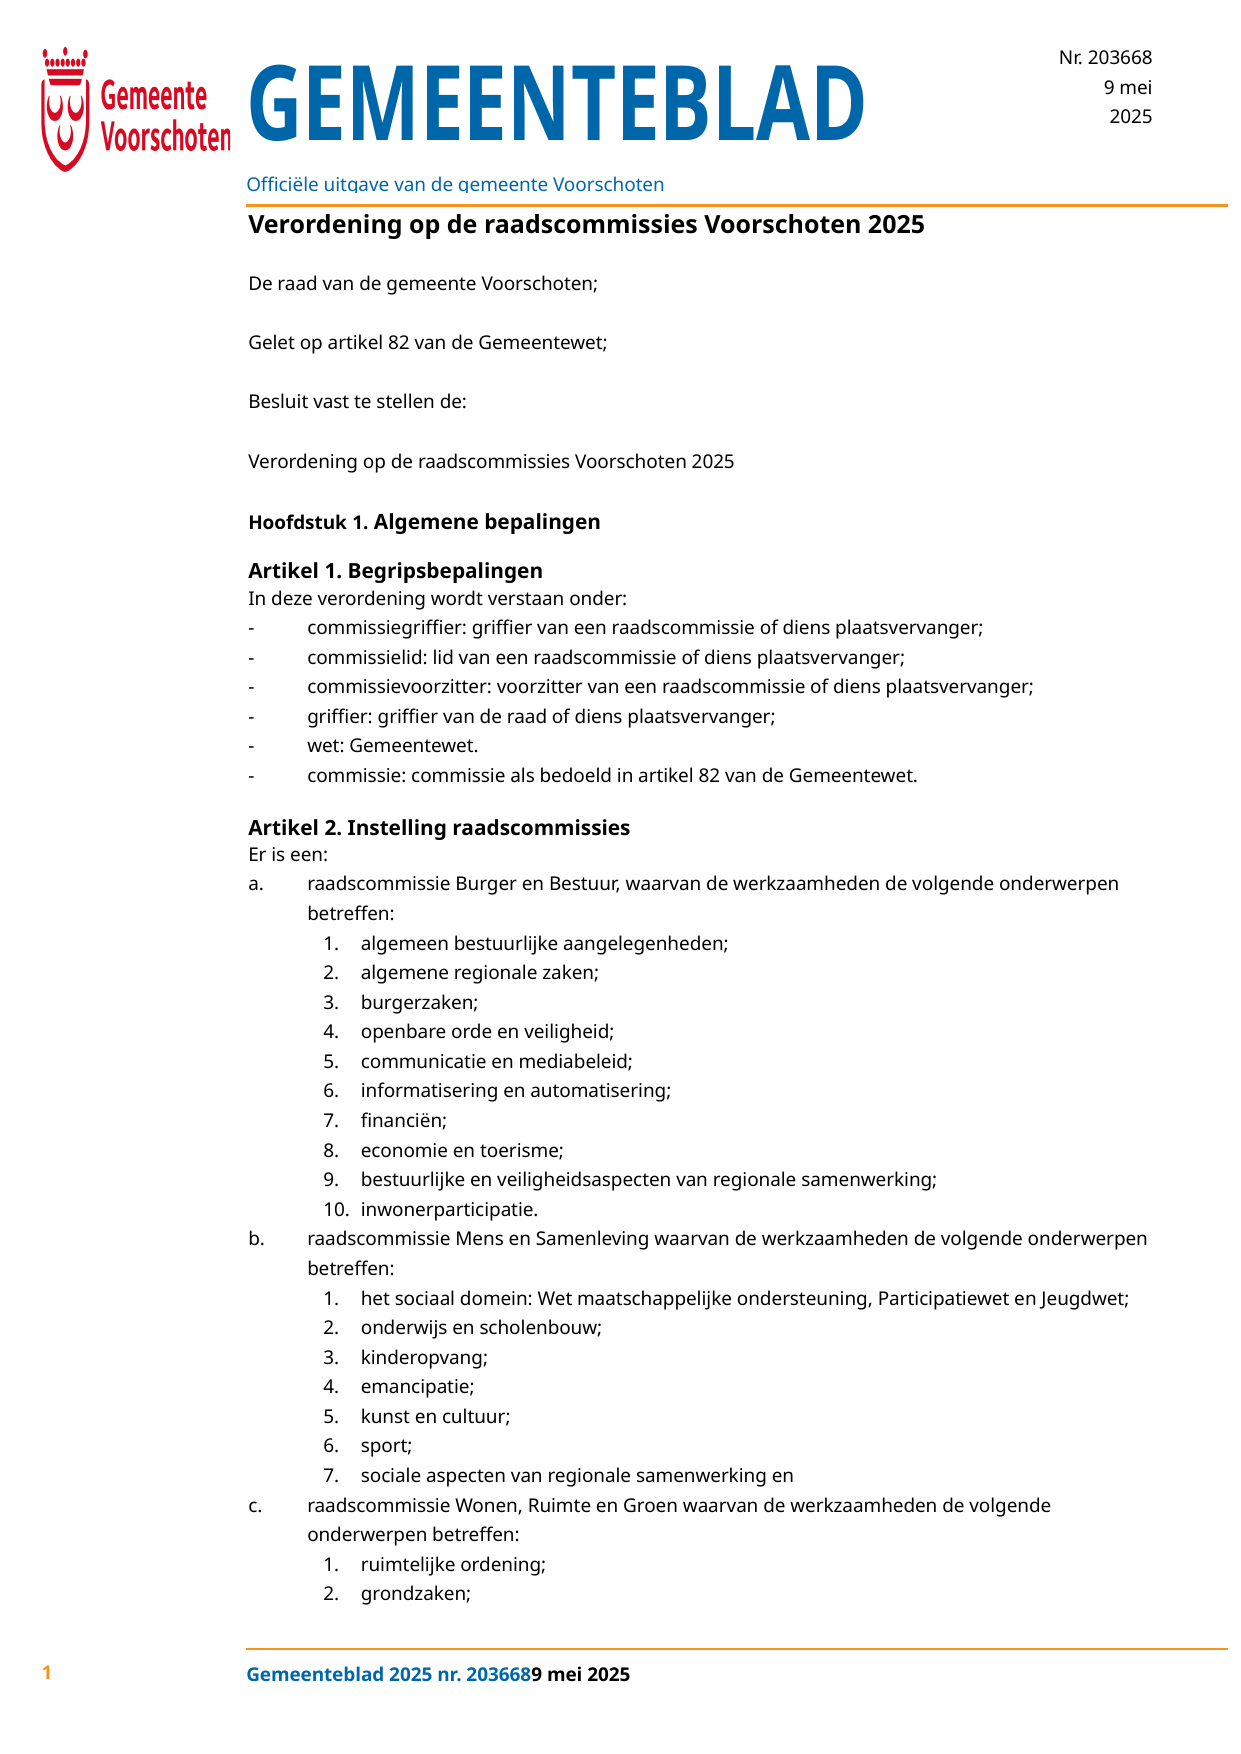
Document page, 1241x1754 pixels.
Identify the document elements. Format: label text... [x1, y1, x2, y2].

text In deze verordening wordt verstaan onder: [248, 585, 1152, 610]
list informatisering en automatisering; [323, 1078, 1152, 1103]
list raadscommissie Mens en Samenleving waarvan de werkzaamheden de volgende onderwerpen betreffen: [248, 1226, 1152, 1281]
list financiën; [323, 1107, 1152, 1133]
list wet: Gemeentewet. [248, 733, 1152, 758]
text De raad van de gemeente Voorschoten; [248, 270, 1152, 296]
text Artikel 2. Instelling raadscommissies [248, 813, 1152, 841]
text Gelet op artikel 82 van de Gemeentewet; [248, 329, 1152, 355]
list sociale aspecten van regionale samenwerking en [323, 1462, 1152, 1488]
list onderwijs en scholenbouw; [323, 1314, 1152, 1340]
list commissievoorzitter: voorzitter van een raadscommissie of diens plaatsvervanger; [248, 673, 1152, 699]
list kinderopvang; [323, 1344, 1152, 1370]
list grondzaken; [323, 1581, 1152, 1606]
list openbare orde en veiligheid; [323, 1018, 1152, 1044]
list burgerzaken; [323, 989, 1152, 1015]
text Artikel 1. Begripsbepalingen [248, 556, 1152, 585]
text Verordening op de raadscommissies Voorschoten 2025 [248, 207, 1152, 241]
list emancipatie; [323, 1373, 1152, 1399]
text Er is een: [248, 841, 1152, 867]
text Besluit vast te stellen de: [248, 389, 1152, 414]
list commissie: commissie als bedoeld in artikel 82 van de Gemeentewet. [248, 762, 1152, 788]
list algemeen bestuurlijke aangelegenheden; [323, 930, 1152, 956]
list commissiegriffier: griffier van een raadscommissie of diens plaatsvervanger; [248, 614, 1152, 640]
list commissielid: lid van een raadscommissie of diens plaatsvervanger; [248, 644, 1152, 669]
list economie en toerisme; [323, 1137, 1152, 1163]
list het sociaal domein: Wet maatschappelijke ondersteuning, Participatiewet en Jeugdwet; [323, 1285, 1152, 1311]
list communicatie en mediabeleid; [323, 1048, 1152, 1074]
list sport; [323, 1433, 1152, 1458]
list kunst en cultuur; [323, 1403, 1152, 1429]
list griffier: griffier van de raad of diens plaatsvervanger; [248, 703, 1152, 729]
text Hoofdstuk 1. Algemene bepalingen [248, 507, 1152, 535]
list algemene regionale zaken; [323, 959, 1152, 985]
text Verordening op de raadscommissies Voorschoten 2025 [248, 448, 1152, 473]
list inwonerparticipatie. [323, 1196, 1152, 1222]
list raadscommissie Burger en Bestuur, waarvan de werkzaamheden de volgende onderwerpen betreffen: [248, 871, 1152, 926]
list raadscommissie Wonen, Ruimte en Groen waarvan de werkzaamheden de volgende onderwerpen betreffen: [248, 1492, 1152, 1547]
picture [41, 47, 231, 172]
list bestuurlijke en veiligheidsaspecten van regionale samenwerking; [323, 1166, 1152, 1192]
list ruimtelijke ordening; [323, 1551, 1152, 1577]
